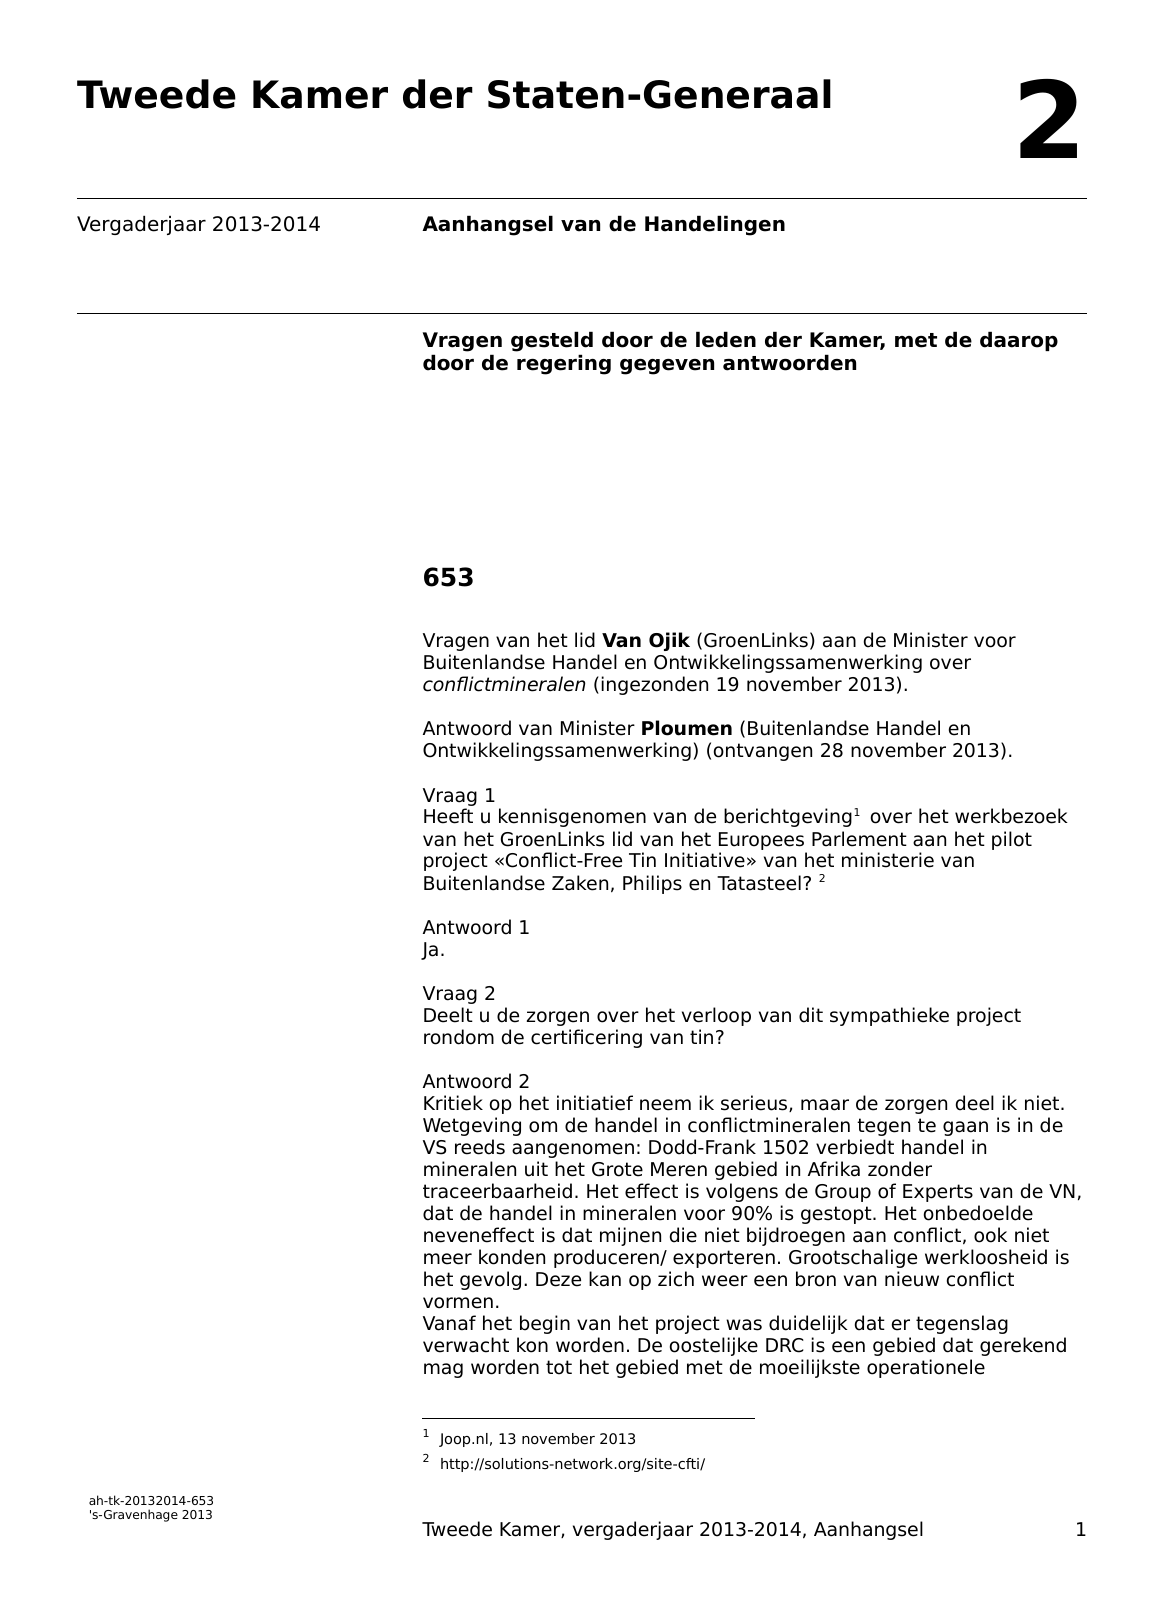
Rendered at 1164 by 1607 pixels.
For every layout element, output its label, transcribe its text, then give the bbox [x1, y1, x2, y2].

text Vraag 1 [422, 784, 1087, 806]
text Vanaf het begin van het project was duidelijk dat er tegenslag verwacht kon worden. De oostelijke DRC is een gebied dat gerekend mag worden tot het gebied met de moeilijkste operationele [422, 1313, 1087, 1378]
text Vraag 2 [422, 983, 1087, 1005]
text Vragen van het lid Van Ojik (GroenLinks) aan de Minister voor Buitenlandse Handel en Ontwikkelingssamenwerking over conflictmineralen (ingezonden 19 november 2013). [422, 630, 1087, 696]
text Deelt u de zorgen over het verloop van dit sympathieke project rondom de certificering van tin? [422, 1005, 1087, 1049]
text Heeft u kennisgenomen van de berichtgeving over het werkbezoek van het GroenLinks lid van het Europees Parlement aan het pilot project «Conflict-Free Tin Initiative» van het ministerie van Buitenlandse Zaken, Philips en Tatasteel? [422, 806, 1087, 894]
text Kritiek op het initiatief neem ik serieus, maar de zorgen deel ik niet. Wetgeving om de handel in conflictmineralen tegen te gaan is in de VS reeds aangenomen: Dodd-Frank 1502 verbiedt handel in mineralen uit het Grote Meren gebied in Afrika zonder traceerbaarheid. Het effect is volgens de Group of Experts van de VN, dat de handel in mineralen voor 90% is gestopt. Het onbedoelde neveneffect is dat mijnen die niet bijdroegen aan conflict, ook niet meer konden produceren/ exporteren. Grootschalige werkloosheid is het gevolg. Deze kan op zich weer een bron van nieuw conflict vormen. [422, 1093, 1087, 1313]
text Antwoord 2 [422, 1071, 1087, 1093]
text Antwoord van Minister Ploumen (Buitenlandse Handel en Ontwikkelingssamenwerking) (ontvangen 28 november 2013). [422, 718, 1087, 762]
text ah-tk-20132014-653 [88, 1494, 323, 1508]
table_cell Vragen gesteld door de leden der Kamer, met de daarop door de regering gegeven antwoorden [422, 314, 1087, 375]
text 653 [422, 563, 1087, 592]
table_cell Vergaderjaar 2013-2014 [77, 199, 422, 313]
table_header 2 [886, 59, 1087, 198]
text Joop.nl, 13 november 2013 [422, 1427, 1087, 1449]
table_header Tweede Kamer der Staten-Generaal [77, 59, 886, 198]
text http://solutions-network.org/site-cfti/ [422, 1452, 1087, 1474]
table_cell [77, 314, 422, 375]
text Antwoord 1 [422, 917, 1087, 938]
table_cell Aanhangsel van de Handelingen [422, 199, 1087, 313]
text Ja. [422, 938, 1087, 961]
text 's-Gravenhage 2013 [88, 1508, 323, 1522]
